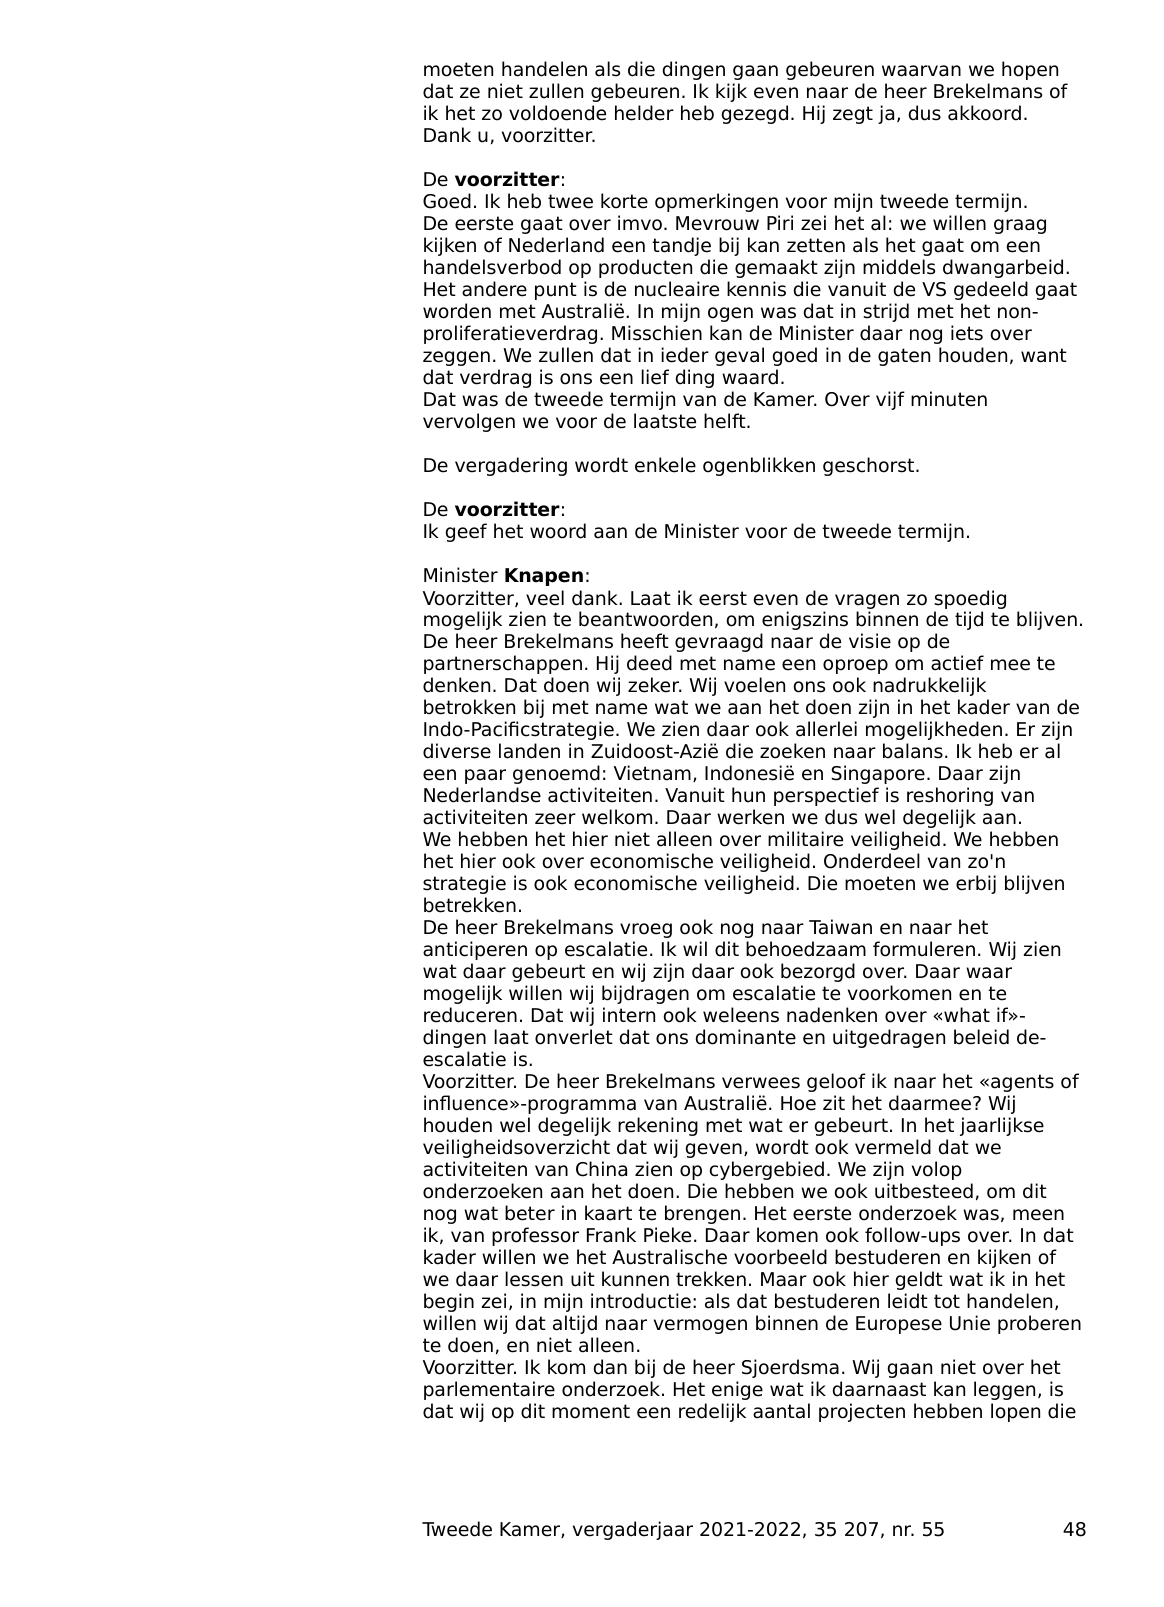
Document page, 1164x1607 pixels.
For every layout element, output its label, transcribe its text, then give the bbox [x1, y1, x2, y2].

text We hebben het hier niet alleen over militaire veiligheid. We hebben het hier ook over economische veiligheid. Onderdeel van zo'n strategie is ook economische veiligheid. Die moeten we erbij blijven betrekken. [422, 829, 1087, 917]
text De voorzitter: [422, 499, 1087, 521]
text De voorzitter: [422, 169, 1087, 191]
text moeten handelen als die dingen gaan gebeuren waarvan we hopen dat ze niet zullen gebeuren. Ik kijk even naar de heer Brekelmans of ik het zo voldoende helder heb gezegd. Hij zegt ja, dus akkoord. [422, 59, 1087, 125]
text Voorzitter. De heer Brekelmans verwees geloof ik naar het «agents of influence»-programma van Australië. Hoe zit het daarmee? Wij houden wel degelijk rekening met wat er gebeurt. In het jaarlijkse veiligheidsoverzicht dat wij geven, wordt ook vermeld dat we activiteiten van China zien op cybergebied. We zijn volop onderzoeken aan het doen. Die hebben we ook uitbesteed, om dit nog wat beter in kaart te brengen. Het eerste onderzoek was, meen ik, van professor Frank Pieke. Daar komen ook follow-ups over. In dat kader willen we het Australische voorbeeld bestuderen en kijken of we daar lessen uit kunnen trekken. Maar ook hier geldt wat ik in het begin zei, in mijn introductie: als dat bestuderen leidt tot handelen, willen wij dat altijd naar vermogen binnen de Europese Unie proberen te doen, en niet alleen. [422, 1071, 1087, 1357]
text Minister Knapen: [422, 565, 1087, 587]
text Ik geef het woord aan de Minister voor de tweede termijn. [422, 521, 1087, 543]
text Dat was de tweede termijn van de Kamer. Over vijf minuten vervolgen we voor de laatste helft. [422, 389, 1087, 433]
text De eerste gaat over imvo. Mevrouw Piri zei het al: we willen graag kijken of Nederland een tandje bij kan zetten als het gaat om een handelsverbod op producten die gemaakt zijn middels dwangarbeid. Het andere punt is de nucleaire kennis die vanuit de VS gedeeld gaat worden met Australië. In mijn ogen was dat in strijd met het non-proliferatieverdrag. Misschien kan de Minister daar nog iets over zeggen. We zullen dat in ieder geval goed in de gaten houden, want dat verdrag is ons een lief ding waard. [422, 213, 1087, 389]
text De vergadering wordt enkele ogenblikken geschorst. [422, 455, 1087, 477]
text Goed. Ik heb twee korte opmerkingen voor mijn tweede termijn. [422, 191, 1087, 213]
text Voorzitter. Ik kom dan bij de heer Sjoerdsma. Wij gaan niet over het parlementaire onderzoek. Het enige wat ik daarnaast kan leggen, is dat wij op dit moment een redelijk aantal projecten hebben lopen die [422, 1357, 1087, 1423]
text Dank u, voorzitter. [422, 125, 1087, 147]
text De heer Brekelmans vroeg ook nog naar Taiwan en naar het anticiperen op escalatie. Ik wil dit behoedzaam formuleren. Wij zien wat daar gebeurt en wij zijn daar ook bezorgd over. Daar waar mogelijk willen wij bijdragen om escalatie te voorkomen en te reduceren. Dat wij intern ook weleens nadenken over «what if»-dingen laat onverlet dat ons dominante en uitgedragen beleid de-escalatie is. [422, 917, 1087, 1071]
text De heer Brekelmans heeft gevraagd naar de visie op de partnerschappen. Hij deed met name een oproep om actief mee te denken. Dat doen wij zeker. Wij voelen ons ook nadrukkelijk betrokken bij met name wat we aan het doen zijn in het kader van de Indo-Pacificstrategie. We zien daar ook allerlei mogelijkheden. Er zijn diverse landen in Zuidoost-Azië die zoeken naar balans. Ik heb er al een paar genoemd: Vietnam, Indonesië en Singapore. Daar zijn Nederlandse activiteiten. Vanuit hun perspectief is reshoring van activiteiten zeer welkom. Daar werken we dus wel degelijk aan. [422, 631, 1087, 829]
text Voorzitter, veel dank. Laat ik eerst even de vragen zo spoedig mogelijk zien te beantwoorden, om enigszins binnen de tijd te blijven. [422, 587, 1087, 631]
